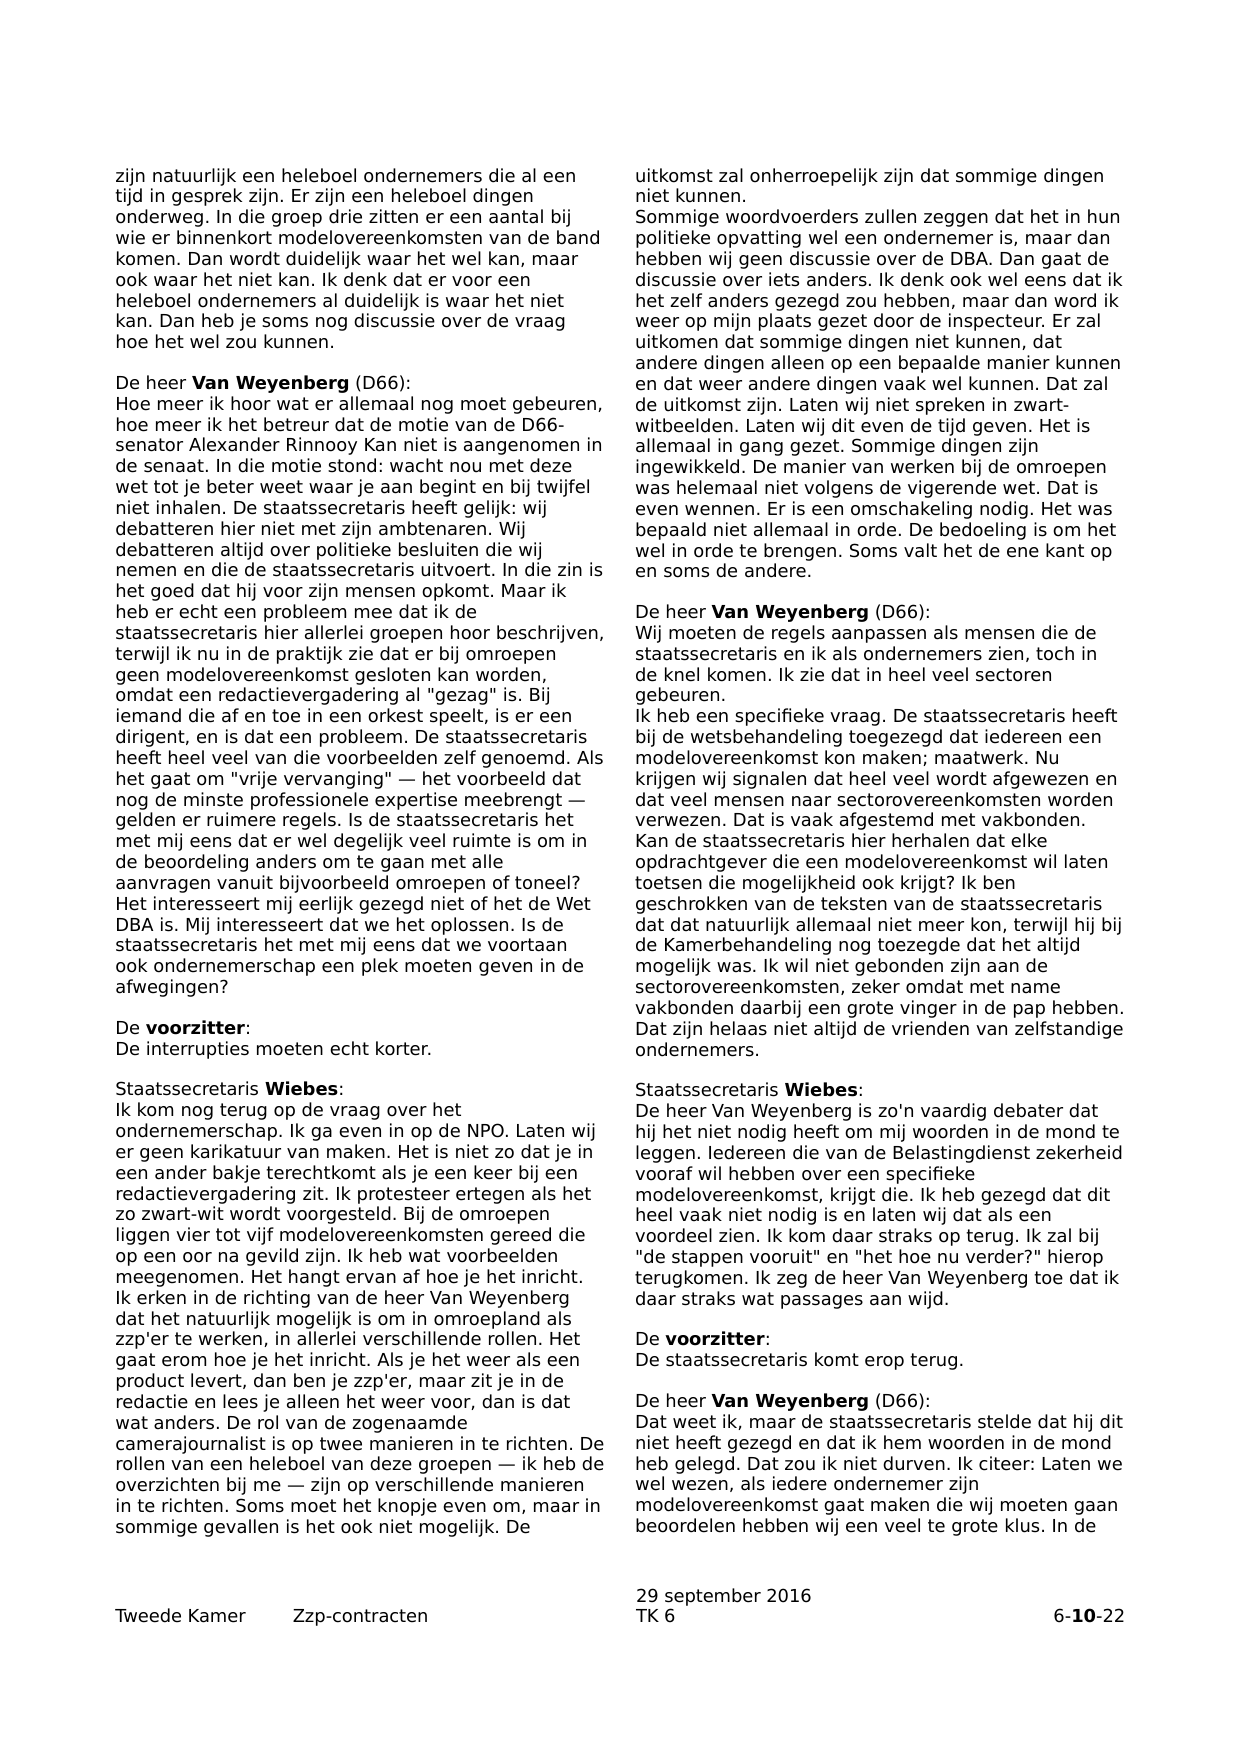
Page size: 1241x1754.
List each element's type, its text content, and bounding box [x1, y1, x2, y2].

text De voorzitter: [115, 1018, 605, 1038]
text Wij moeten de regels aanpassen als mensen die de staatssecretaris en ik als ondernemers zien, toch in de knel komen. Ik zie dat in heel veel sectoren gebeuren. [635, 623, 1125, 706]
text Ik kom nog terug op de vraag over het ondernemerschap. Ik ga even in op de NPO. Laten wij er geen karikatuur van maken. Het is niet zo dat je in een ander bakje terechtkomt als je een keer bij een redactievergadering zit. Ik protesteer ertegen als het zo zwart-wit wordt voorgesteld. Bij de omroepen liggen vier tot vijf modelovereenkomsten gereed die op een oor na gevild zijn. Ik heb wat voorbeelden meegenomen. Het hangt ervan af hoe je het inricht. [115, 1100, 605, 1287]
text Staatssecretaris Wiebes: [115, 1079, 605, 1100]
text De heer Van Weyenberg is zo'n vaardig debater dat hij het niet nodig heeft om mij woorden in de mond te leggen. Iedereen die van de Belastingdienst zekerheid vooraf wil hebben over een specifieke modelovereenkomst, krijgt die. Ik heb gezegd dat dit heel vaak niet nodig is en laten wij dat als een voordeel zien. Ik kom daar straks op terug. Ik zal bij "de stappen vooruit" en "het hoe nu verder?" hierop terugkomen. Ik zeg de heer Van Weyenberg toe dat ik daar straks wat passages aan wijd. [635, 1101, 1125, 1309]
text Ik heb een specifieke vraag. De staatssecretaris heeft bij de wetsbehandeling toegezegd dat iedereen een modelovereenkomst kon maken; maatwerk. Nu krijgen wij signalen dat heel veel wordt afgewezen en dat veel mensen naar sectorovereenkomsten worden verwezen. Dat is vaak afgestemd met vakbonden. Kan de staatssecretaris hier herhalen dat elke opdrachtgever die een modelovereenkomst wil laten toetsen die mogelijkheid ook krijgt? Ik ben geschrokken van de teksten van de staatssecretaris dat dat natuurlijk allemaal niet meer kon, terwijl hij bij de Kamerbehandeling nog toezegde dat het altijd mogelijk was. Ik wil niet gebonden zijn aan de sectorovereenkomsten, zeker omdat met name vakbonden daarbij een grote vinger in de pap hebben. Dat zijn helaas niet altijd de vrienden van zelfstandige ondernemers. [635, 706, 1125, 1060]
text Sommige woordvoerders zullen zeggen dat het in hun politieke opvatting wel een ondernemer is, maar dan hebben wij geen discussie over de DBA. Dan gaat de discussie over iets anders. Ik denk ook wel eens dat ik het zelf anders gezegd zou hebben, maar dan word ik weer op mijn plaats gezet door de inspecteur. Er zal uitkomen dat sommige dingen niet kunnen, dat andere dingen alleen op een bepaalde manier kunnen en dat weer andere dingen vaak wel kunnen. Dat zal de uitkomst zijn. Laten wij niet spreken in zwart-witbeelden. Laten wij dit even de tijd geven. Het is allemaal in gang gezet. Sommige dingen zijn ingewikkeld. De manier van werken bij de omroepen was helemaal niet volgens de vigerende wet. Dat is even wennen. Er is een omschakeling nodig. Het was bepaald niet allemaal in orde. De bedoeling is om het wel in orde te brengen. Soms valt het de ene kant op en soms de andere. [635, 207, 1125, 582]
text De voorzitter: [635, 1329, 1125, 1350]
text De heer Van Weyenberg (D66): [635, 602, 1125, 623]
text Dat weet ik, maar de staatssecretaris stelde dat hij dit niet heeft gezegd en dat ik hem woorden in de mond heb gelegd. Dat zou ik niet durven. Ik citeer: Laten we wel wezen, als iedere ondernemer zijn modelovereenkomst gaat maken die wij moeten gaan beoordelen hebben wij een veel te grote klus. In de [635, 1412, 1125, 1537]
text uitkomst zal onherroepelijk zijn dat sommige dingen niet kunnen. [635, 165, 1125, 207]
text Ik erken in de richting van de heer Van Weyenberg dat het natuurlijk mogelijk is om in omroepland als zzp'er te werken, in allerlei verschillende rollen. Het gaat erom hoe je het inricht. Als je het weer als een product levert, dan ben je zzp'er, maar zit je in de redactie en lees je alleen het weer voor, dan is dat wat anders. De rol van de zogenaamde camerajournalist is op twee manieren in te richten. De rollen van een heleboel van deze groepen — ik heb de overzichten bij me — zijn op verschillende manieren in te richten. Soms moet het knopje even om, maar in sommige gevallen is het ook niet mogelijk. De [115, 1287, 605, 1537]
text De staatssecretaris komt erop terug. [635, 1350, 1125, 1371]
text Staatssecretaris Wiebes: [635, 1080, 1125, 1101]
text zijn natuurlijk een heleboel ondernemers die al een tijd in gesprek zijn. Er zijn een heleboel dingen onderweg. In die groep drie zitten er een aantal bij wie er binnenkort modelovereenkomsten van de band komen. Dan wordt duidelijk waar het wel kan, maar ook waar het niet kan. Ik denk dat er voor een heleboel ondernemers al duidelijk is waar het niet kan. Dan heb je soms nog discussie over de vraag hoe het wel zou kunnen. [115, 165, 605, 353]
text De heer Van Weyenberg (D66): [115, 373, 605, 393]
text De heer Van Weyenberg (D66): [635, 1391, 1125, 1412]
text Hoe meer ik hoor wat er allemaal nog moet gebeuren, hoe meer ik het betreur dat de motie van de D66-senator Alexander Rinnooy Kan niet is aangenomen in de senaat. In die motie stond: wacht nou met deze wet tot je beter weet waar je aan begint en bij twijfel niet inhalen. De staatssecretaris heeft gelijk: wij debatteren hier niet met zijn ambtenaren. Wij debatteren altijd over politieke besluiten die wij nemen en die de staatssecretaris uitvoert. In die zin is het goed dat hij voor zijn mensen opkomt. Maar ik heb er echt een probleem mee dat ik de staatssecretaris hier allerlei groepen hoor beschrijven, terwijl ik nu in de praktijk zie dat er bij omroepen geen modelovereenkomst gesloten kan worden, omdat een redactievergadering al "gezag" is. Bij iemand die af en toe in een orkest speelt, is er een dirigent, en is dat een probleem. De staatssecretaris heeft heel veel van die voorbeelden zelf genoemd. Als het gaat om "vrije vervanging" — het voorbeeld dat nog de minste professionele expertise meebrengt — gelden er ruimere regels. Is de staatssecretaris het met mij eens dat er wel degelijk veel ruimte is om in de beoordeling anders om te gaan met alle aanvragen vanuit bijvoorbeeld omroepen of toneel? Het interesseert mij eerlijk gezegd niet of het de Wet DBA is. Mij interesseert dat we het oplossen. Is de staatssecretaris het met mij eens dat we voortaan ook ondernemerschap een plek moeten geven in de afwegingen? [115, 393, 605, 998]
text De interrupties moeten echt korter. [115, 1038, 605, 1059]
